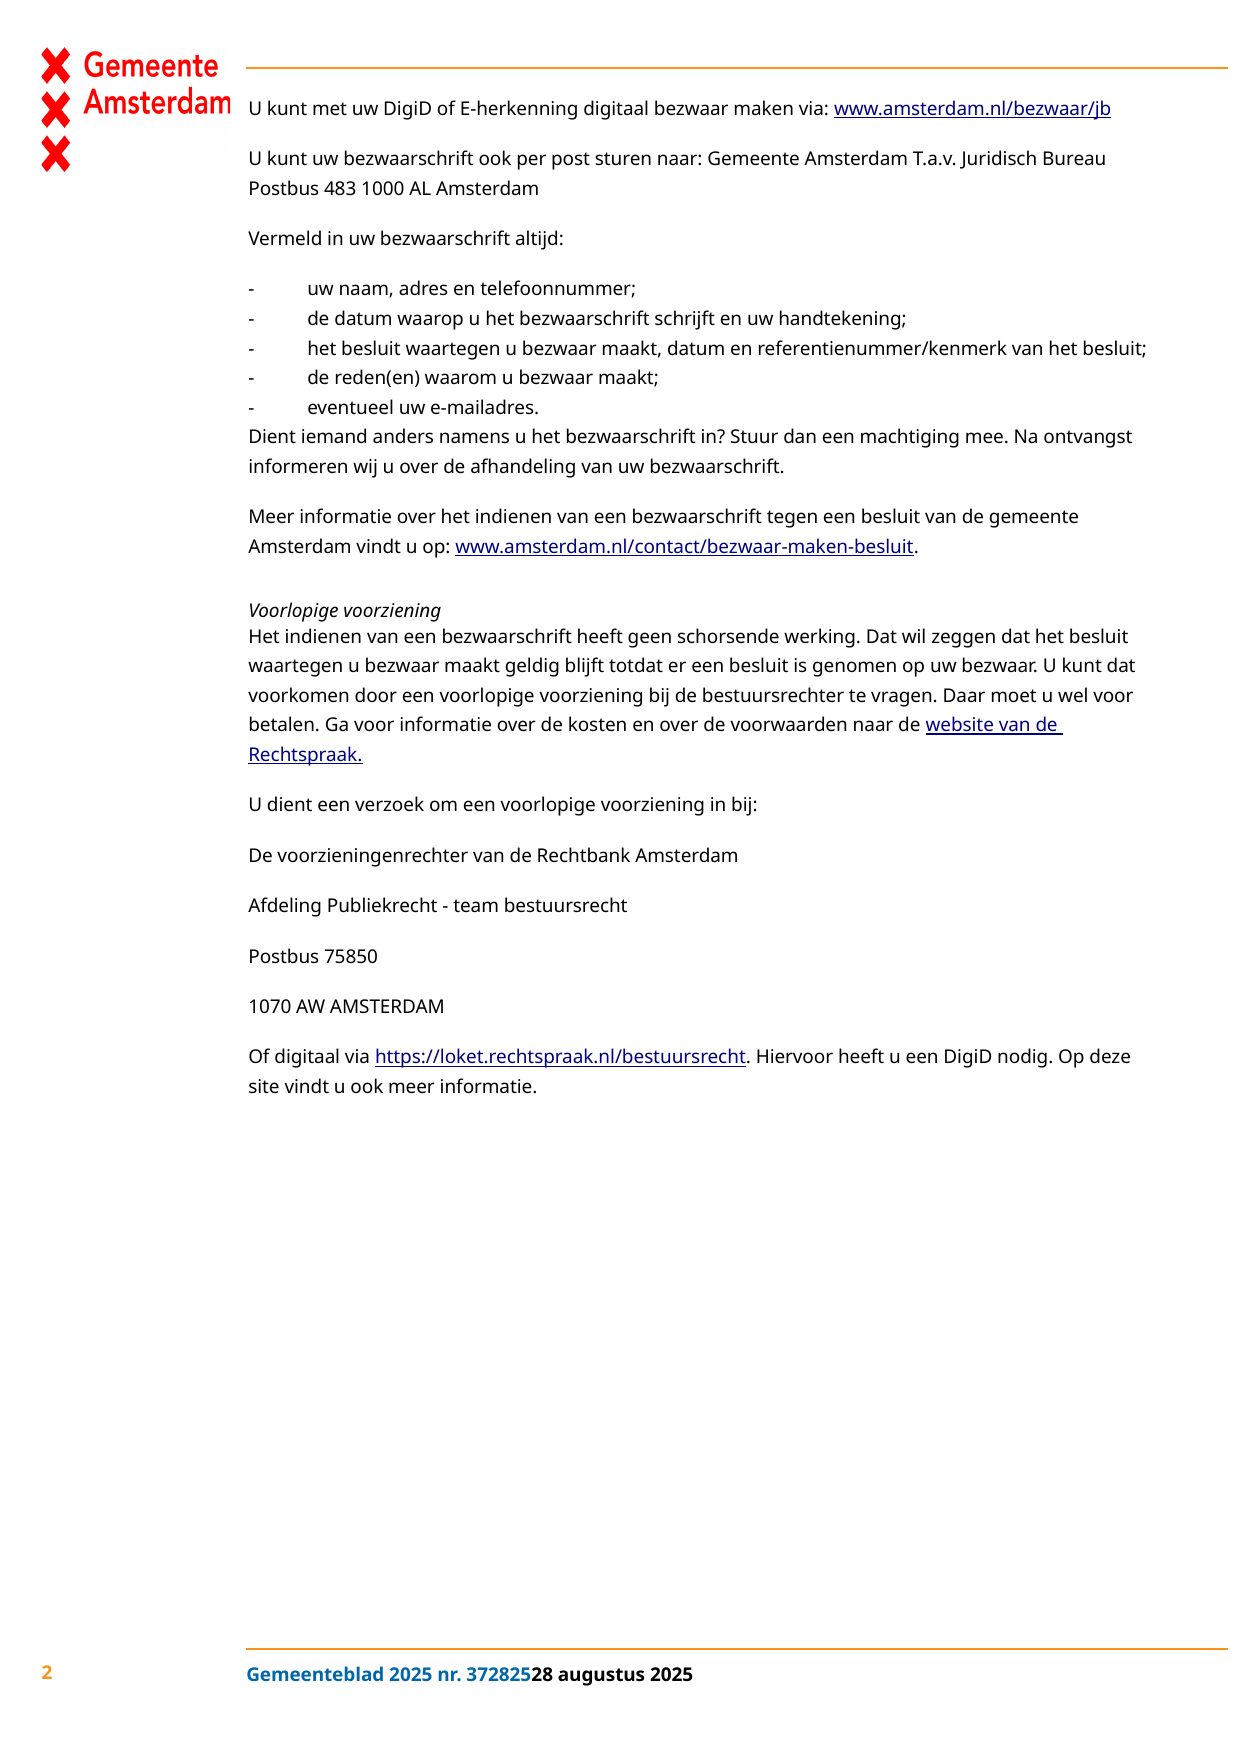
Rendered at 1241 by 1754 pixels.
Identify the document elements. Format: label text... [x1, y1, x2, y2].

text Vermeld in uw bezwaarschrift altijd: [248, 225, 1152, 251]
text 1070 AW AMSTERDAM [248, 993, 1152, 1019]
picture [41, 47, 231, 172]
text Postbus 75850 [248, 943, 1152, 968]
text Dient iemand anders namens u het bezwaarschrift in? Stuur dan een machtiging mee. Na ontvangst informeren wij u over de afhandeling van uw bezwaarschrift. [248, 423, 1152, 479]
list uw naam, adres en telefoonnummer; [248, 276, 1152, 301]
text Of digitaal via https://loket.rechtspraak.nl/bestuursrecht. Hiervoor heeft u een DigiD nodig. Op deze site vindt u ook meer informatie. [248, 1044, 1152, 1099]
list het besluit waartegen u bezwaar maakt, datum en referentienummer/kenmerk van het besluit; [248, 335, 1152, 361]
text U kunt met uw DigiD of E-herkenning digitaal bezwaar maken via: www.amsterdam.nl/bezwaar/jb [248, 95, 1152, 121]
text U kunt uw bezwaarschrift ook per post sturen naar: Gemeente Amsterdam T.a.v. Juridisch Bureau Postbus 483 1000 AL Amsterdam [248, 145, 1152, 201]
text Meer informatie over het indienen van een bezwaarschrift tegen een besluit van de gemeente Amsterdam vindt u op: www.amsterdam.nl/contact/bezwaar-maken-besluit. [248, 503, 1152, 559]
text De voorzieningenrechter van de Rechtbank Amsterdam [248, 842, 1152, 868]
text U dient een verzoek om een voorlopige voorziening in bij: [248, 792, 1152, 817]
list de reden(en) waarom u bezwaar maakt; [248, 364, 1152, 390]
list eventueel uw e-mailadres. [248, 394, 1152, 420]
text Voorlopige voorziening [248, 597, 1152, 623]
text Het indienen van een bezwaarschrift heeft geen schorsende werking. Dat wil zeggen dat het besluit waartegen u bezwaar maakt geldig blijft totdat er een besluit is genomen op uw bezwaar. U kunt dat voorkomen door een voorlopige voorziening bij de bestuursrechter te vragen. Daar moet u wel voor betalen. Ga voor informatie over de kosten en over de voorwaarden naar de website van de Rechtspraak. [248, 623, 1152, 767]
text Afdeling Publiekrecht - team bestuursrecht [248, 892, 1152, 918]
list de datum waarop u het bezwaarschrift schrijft en uw handtekening; [248, 305, 1152, 331]
